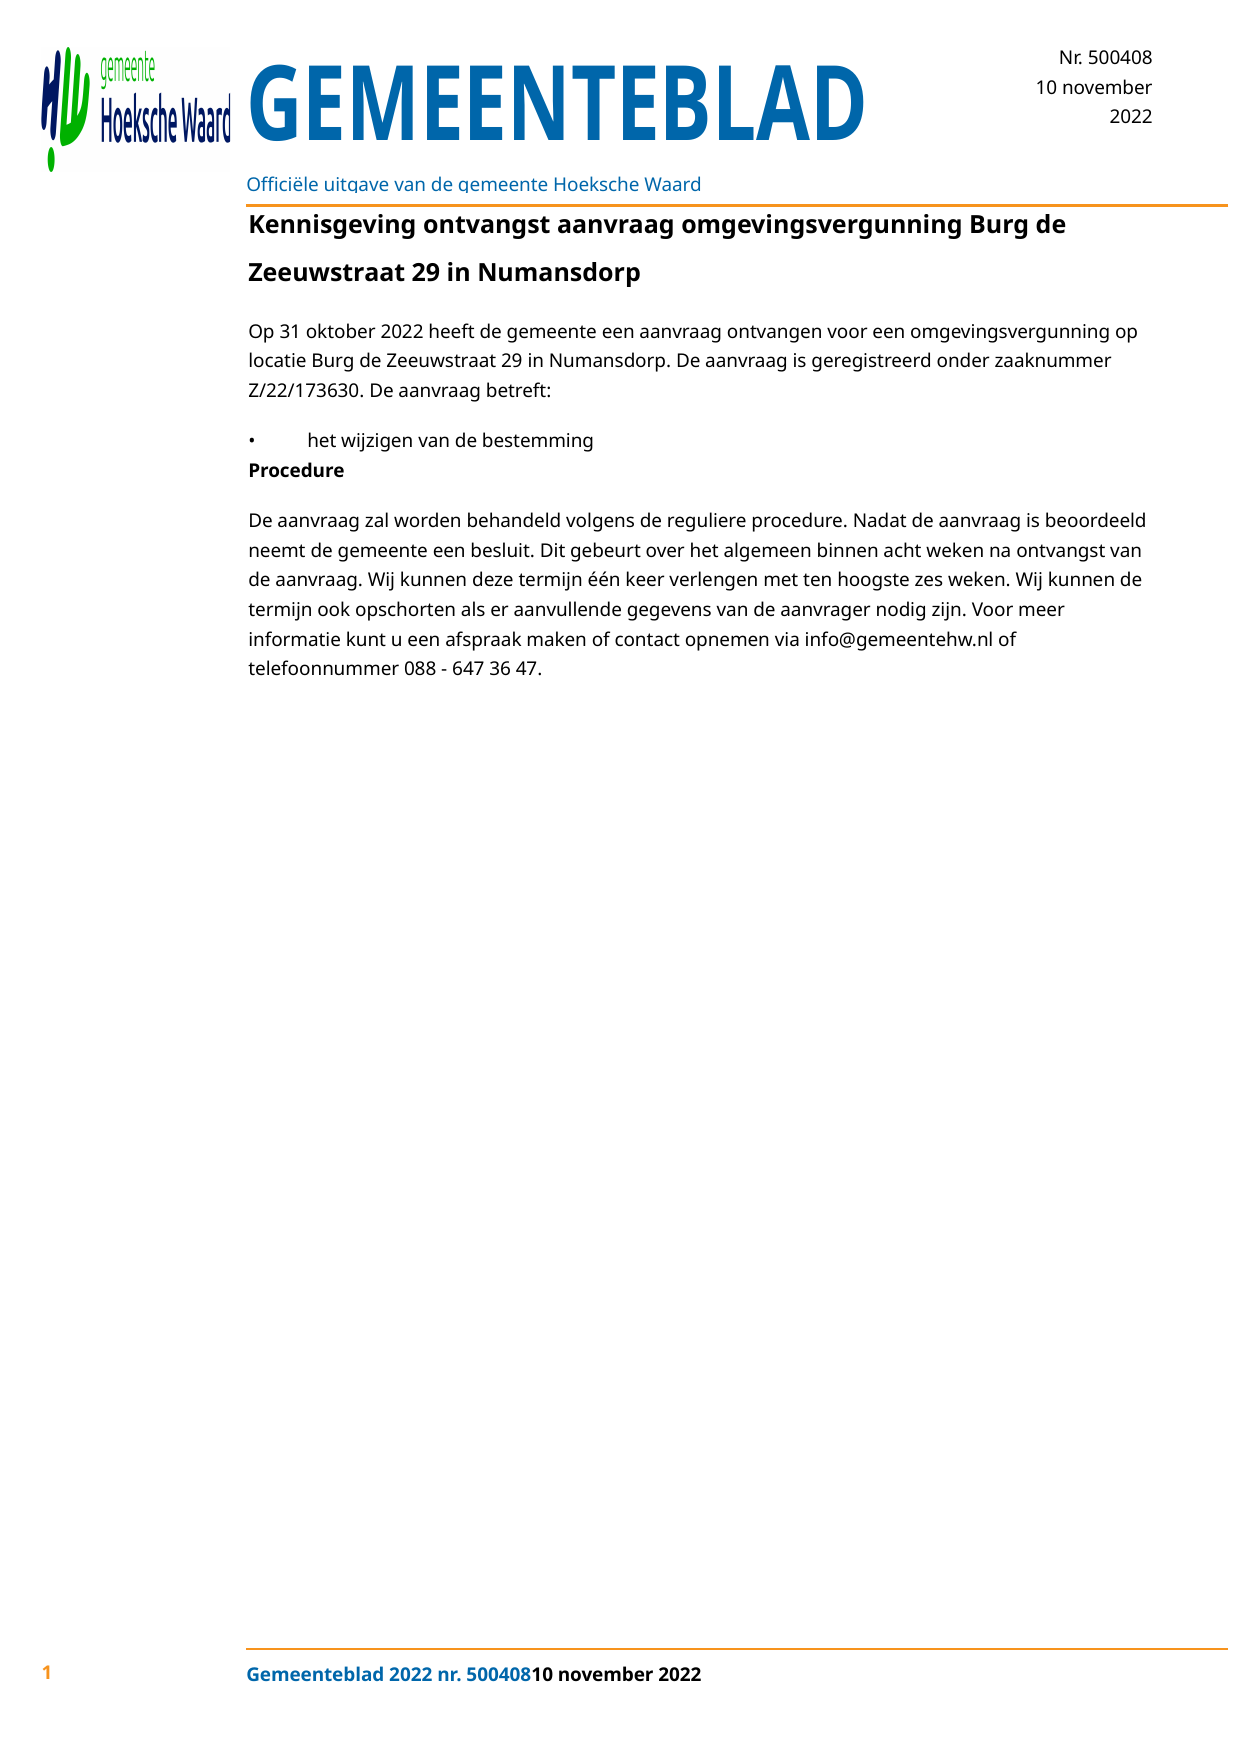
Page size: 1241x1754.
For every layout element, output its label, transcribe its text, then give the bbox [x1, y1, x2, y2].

text Procedure [248, 457, 1152, 483]
text Kennisgeving ontvangst aanvraag omgevingsvergunning Burg de Zeeuwstraat 29 in Numansdorp [248, 207, 1152, 288]
list het wijzigen van de bestemming [248, 427, 1152, 453]
text Op 31 oktober 2022 heeft de gemeente een aanvraag ontvangen voor een omgevingsvergunning op locatie Burg de Zeeuwstraat 29 in Numansdorp. De aanvraag is geregistreerd onder zaaknummer Z/22/173630. De aanvraag betreft: [248, 318, 1152, 403]
text De aanvraag zal worden behandeld volgens de reguliere procedure. Nadat de aanvraag is beoordeeld neemt de gemeente een besluit. Dit gebeurt over het algemeen binnen acht weken na ontvangst van de aanvraag. Wij kunnen deze termijn één keer verlengen met ten hoogste zes weken. Wij kunnen de termijn ook opschorten als er aanvullende gegevens van de aanvrager nodig zijn. Voor meer informatie kunt u een afspraak maken of contact opnemen via info@gemeentehw.nl of telefoonnummer 088 - 647 36 47. [248, 507, 1152, 681]
picture [41, 47, 231, 172]
